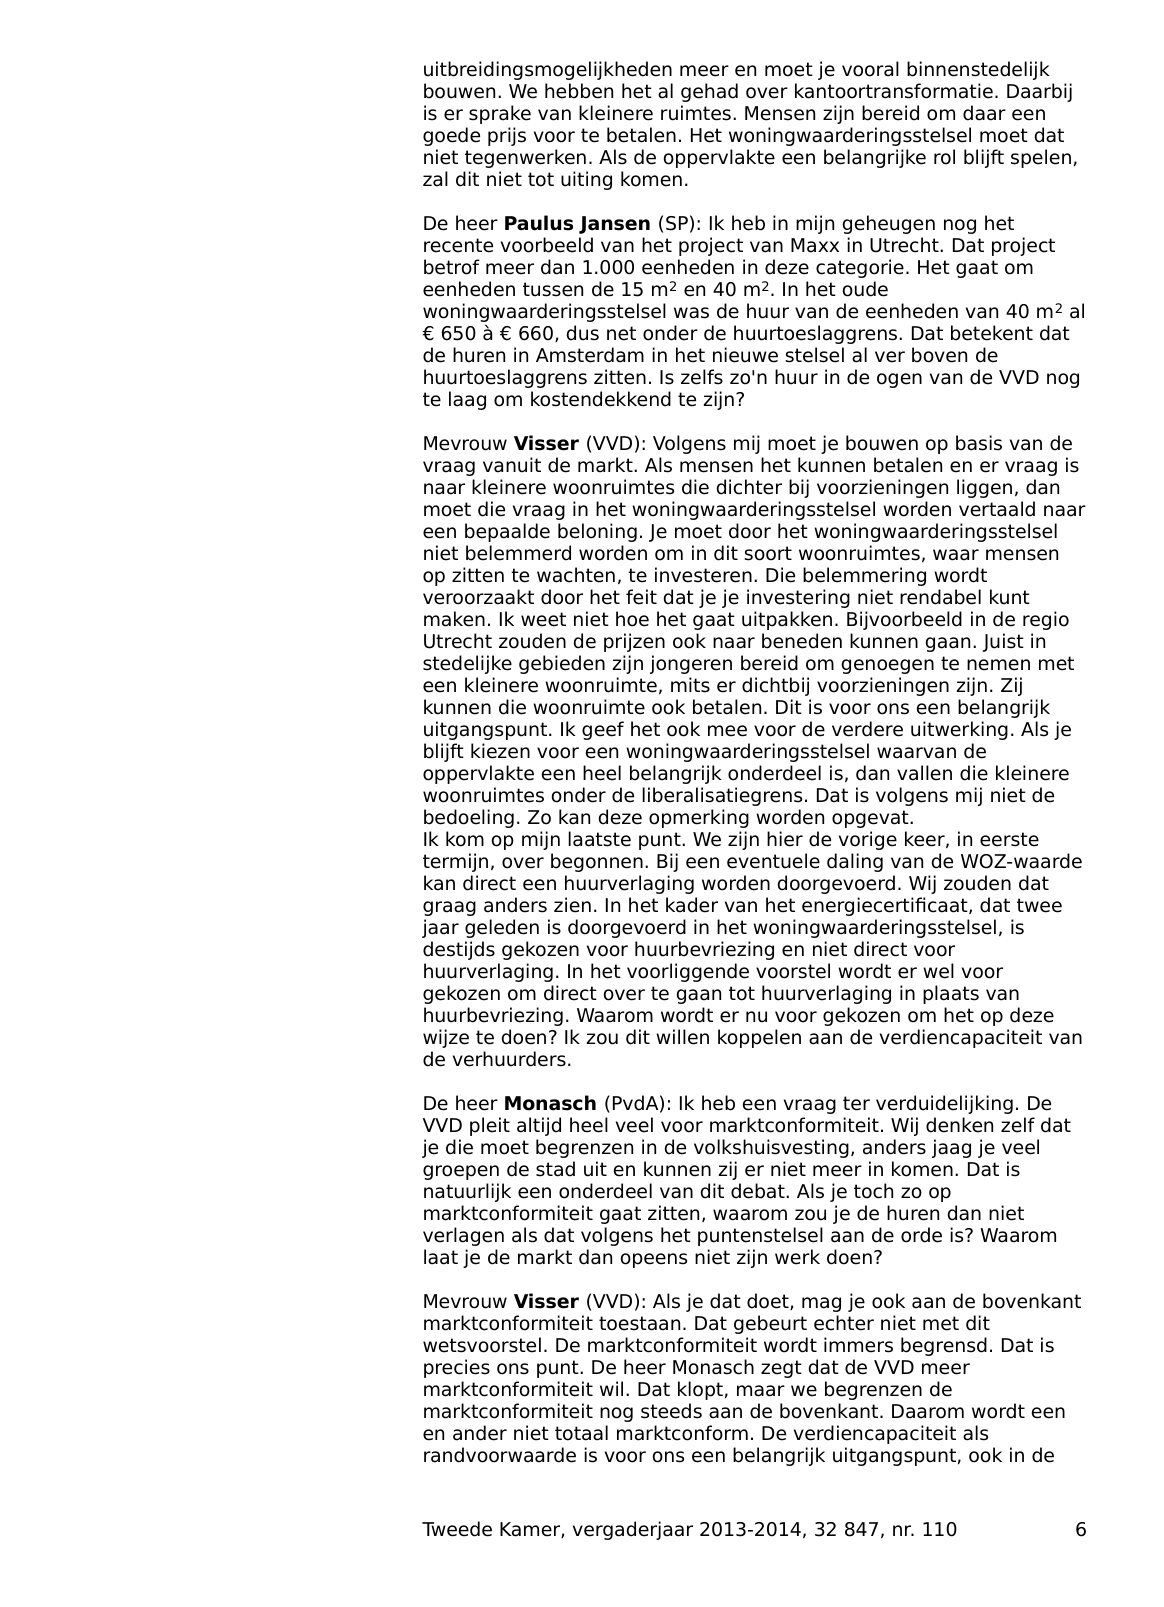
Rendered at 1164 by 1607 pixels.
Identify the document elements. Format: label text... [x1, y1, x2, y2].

text De heer Paulus Jansen (SP): Ik heb in mijn geheugen nog het recente voorbeeld van het project van Maxx in Utrecht. Dat project betrof meer dan 1.000 eenheden in deze categorie. Het gaat om eenheden tussen de 15 m2 en 40 m2. In het oude woningwaarderingsstelsel was de huur van de eenheden van 40 m2 al € 650 à € 660, dus net onder de huurtoeslaggrens. Dat betekent dat de huren in Amsterdam in het nieuwe stelsel al ver boven de huurtoeslaggrens zitten. Is zelfs zo'n huur in de ogen van de VVD nog te laag om kostendekkend te zijn? [422, 213, 1087, 411]
text Ik kom op mijn laatste punt. We zijn hier de vorige keer, in eerste termijn, over begonnen. Bij een eventuele daling van de WOZ-waarde kan direct een huurverlaging worden doorgevoerd. Wij zouden dat graag anders zien. In het kader van het energiecertificaat, dat twee jaar geleden is doorgevoerd in het woningwaarderingsstelsel, is destijds gekozen voor huurbevriezing en niet direct voor huurverlaging. In het voorliggende voorstel wordt er wel voor gekozen om direct over te gaan tot huurverlaging in plaats van huurbevriezing. Waarom wordt er nu voor gekozen om het op deze wijze te doen? Ik zou dit willen koppelen aan de verdiencapaciteit van de verhuurders. [422, 829, 1087, 1071]
text Mevrouw Visser (VVD): Volgens mij moet je bouwen op basis van de vraag vanuit de markt. Als mensen het kunnen betalen en er vraag is naar kleinere woonruimtes die dichter bij voorzieningen liggen, dan moet die vraag in het woningwaarderingsstelsel worden vertaald naar een bepaalde beloning. Je moet door het woningwaarderingsstelsel niet belemmerd worden om in dit soort woonruimtes, waar mensen op zitten te wachten, te investeren. Die belemmering wordt veroorzaakt door het feit dat je je investering niet rendabel kunt maken. Ik weet niet hoe het gaat uitpakken. Bijvoorbeeld in de regio Utrecht zouden de prijzen ook naar beneden kunnen gaan. Juist in stedelijke gebieden zijn jongeren bereid om genoegen te nemen met een kleinere woonruimte, mits er dichtbij voorzieningen zijn. Zij kunnen die woonruimte ook betalen. Dit is voor ons een belangrijk uitgangspunt. Ik geef het ook mee voor de verdere uitwerking. Als je blijft kiezen voor een woningwaarderingsstelsel waarvan de oppervlakte een heel belangrijk onderdeel is, dan vallen die kleinere woonruimtes onder de liberalisatiegrens. Dat is volgens mij niet de bedoeling. Zo kan deze opmerking worden opgevat. [422, 433, 1087, 829]
text uitbreidingsmogelijkheden meer en moet je vooral binnenstedelijk bouwen. We hebben het al gehad over kantoortransformatie. Daarbij is er sprake van kleinere ruimtes. Mensen zijn bereid om daar een goede prijs voor te betalen. Het woningwaarderingsstelsel moet dat niet tegenwerken. Als de oppervlakte een belangrijke rol blijft spelen, zal dit niet tot uiting komen. [422, 59, 1087, 191]
text Mevrouw Visser (VVD): Als je dat doet, mag je ook aan de bovenkant marktconformiteit toestaan. Dat gebeurt echter niet met dit wetsvoorstel. De marktconformiteit wordt immers begrensd. Dat is precies ons punt. De heer Monasch zegt dat de VVD meer marktconformiteit wil. Dat klopt, maar we begrenzen de marktconformiteit nog steeds aan de bovenkant. Daarom wordt een en ander niet totaal marktconform. De verdiencapaciteit als randvoorwaarde is voor ons een belangrijk uitgangspunt, ook in de [422, 1291, 1087, 1467]
text De heer Monasch (PvdA): Ik heb een vraag ter verduidelijking. De VVD pleit altijd heel veel voor marktconformiteit. Wij denken zelf dat je die moet begrenzen in de volkshuisvesting, anders jaag je veel groepen de stad uit en kunnen zij er niet meer in komen. Dat is natuurlijk een onderdeel van dit debat. Als je toch zo op marktconformiteit gaat zitten, waarom zou je de huren dan niet verlagen als dat volgens het puntenstelsel aan de orde is? Waarom laat je de markt dan opeens niet zijn werk doen? [422, 1093, 1087, 1268]
